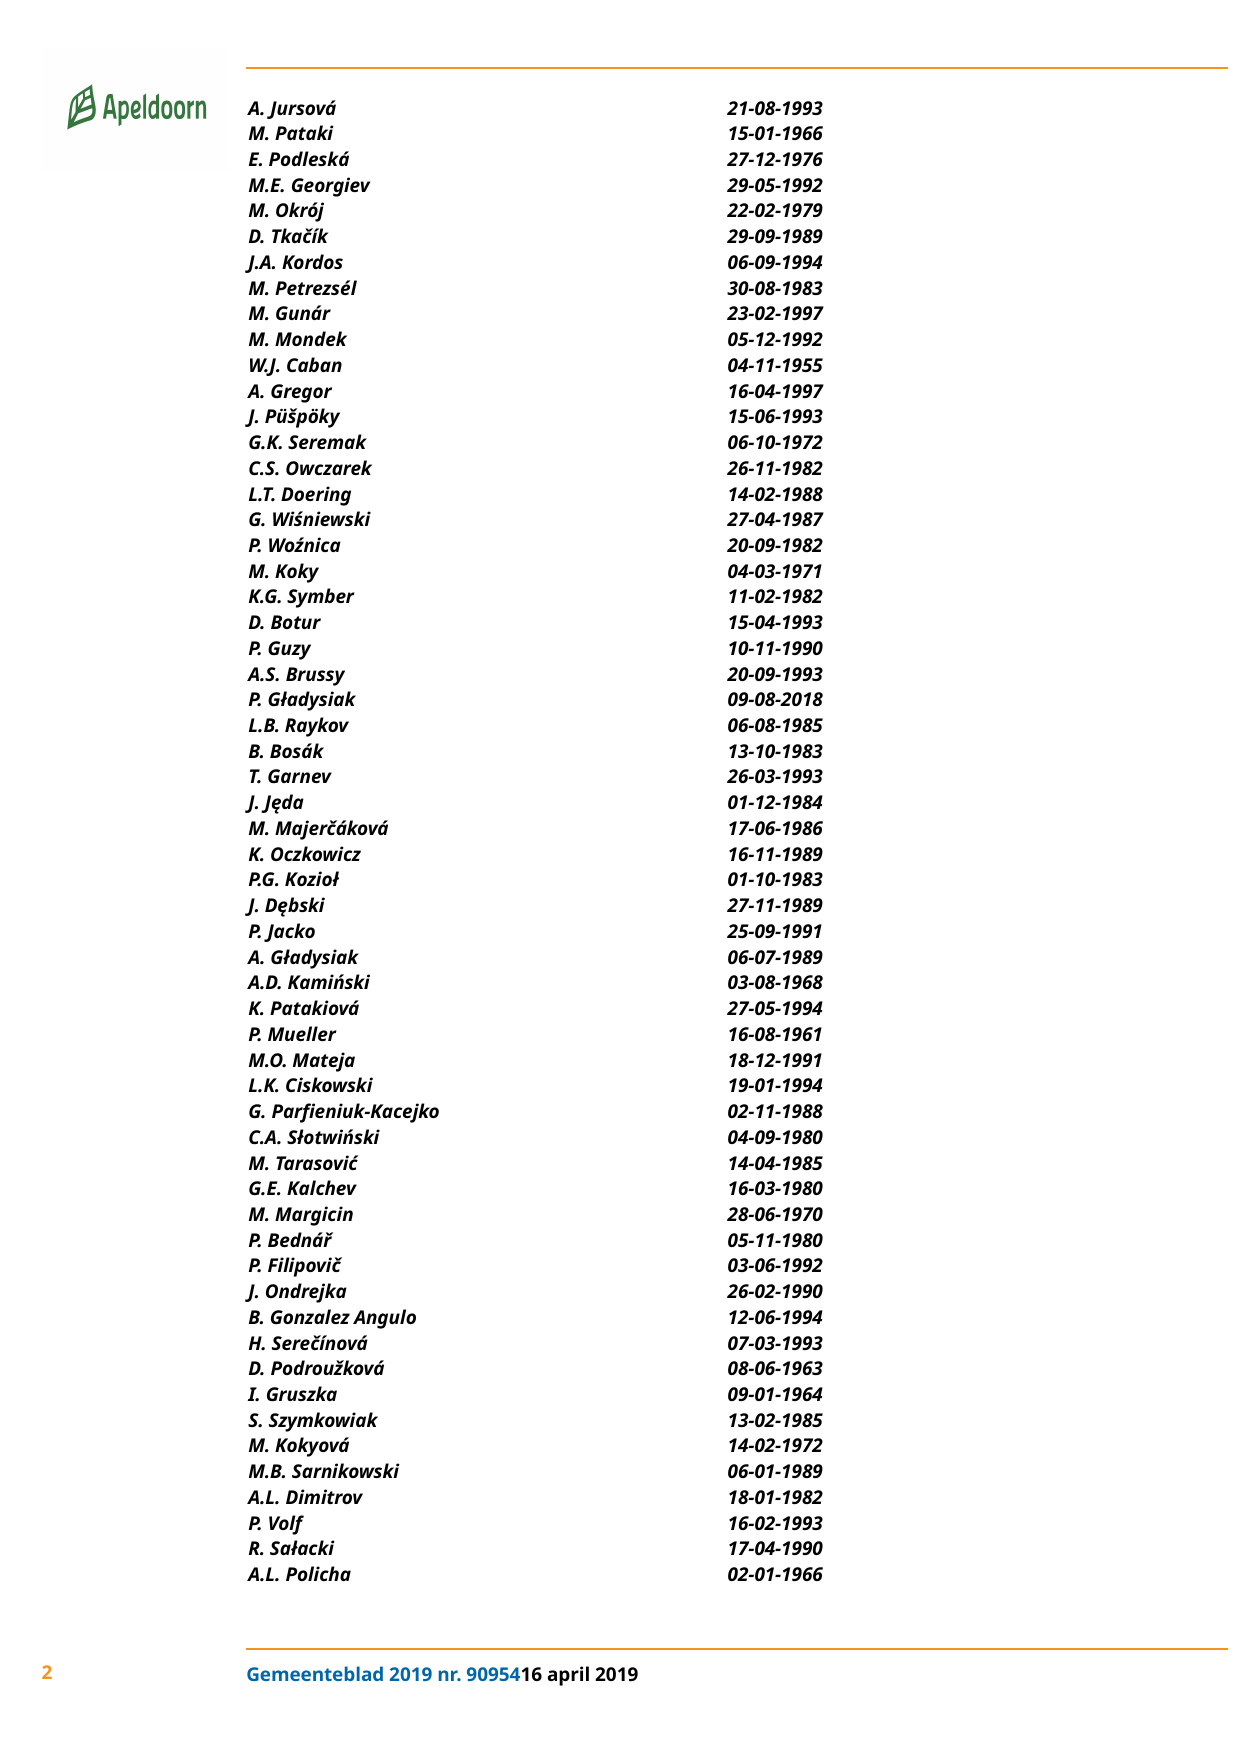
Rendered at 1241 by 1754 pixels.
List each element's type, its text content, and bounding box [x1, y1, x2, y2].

table_cell A.D. Kamiński [248, 970, 727, 995]
table_cell W.J. Caban [248, 352, 727, 378]
table_cell 28-06-1970 [728, 1201, 1152, 1227]
table_cell P. Volf [248, 1510, 727, 1536]
table_cell 18-01-1982 [728, 1484, 1152, 1510]
table_cell 08-06-1963 [728, 1356, 1152, 1381]
table_cell 30-08-1983 [728, 275, 1152, 301]
table_cell 13-02-1985 [728, 1407, 1152, 1433]
table_cell G.E. Kalchev [248, 1175, 727, 1201]
table_cell J. Jęda [248, 790, 727, 815]
table_cell I. Gruszka [248, 1381, 727, 1407]
table_cell G.K. Seremak [248, 429, 727, 455]
table_cell P. Mueller [248, 1021, 727, 1047]
table_cell 18-12-1991 [728, 1047, 1152, 1072]
table_cell P. Bednář [248, 1227, 727, 1253]
table_cell L.K. Ciskowski [248, 1073, 727, 1098]
table_cell J.A. Kordos [248, 249, 727, 275]
table_cell 27-05-1994 [728, 995, 1152, 1021]
table_cell L.T. Doering [248, 481, 727, 506]
table_cell 06-09-1994 [728, 249, 1152, 275]
table_cell P. Guzy [248, 635, 727, 661]
table_cell 29-09-1989 [728, 224, 1152, 249]
table_cell 19-01-1994 [728, 1073, 1152, 1098]
table_cell 23-02-1997 [728, 301, 1152, 326]
table_cell K. Oczkowicz [248, 841, 727, 867]
table_cell M.O. Mateja [248, 1047, 727, 1072]
table_cell 20-09-1982 [728, 532, 1152, 558]
table_cell 21-08-1993 [728, 95, 1152, 121]
table_cell 14-04-1985 [728, 1150, 1152, 1175]
table_cell M.E. Georgiev [248, 172, 727, 198]
table_cell G. Parfieniuk-Kacejko [248, 1098, 727, 1124]
table_cell 04-03-1971 [728, 558, 1152, 584]
table_cell C.S. Owczarek [248, 455, 727, 481]
table_cell P.G. Kozioł [248, 867, 727, 892]
table_cell 01-10-1983 [728, 867, 1152, 892]
table_cell 03-08-1968 [728, 970, 1152, 995]
table_cell 14-02-1972 [728, 1433, 1152, 1458]
table_cell A. Gregor [248, 378, 727, 403]
table_cell A. Jursová [248, 95, 727, 121]
table_cell A.L. Policha [248, 1561, 727, 1587]
table_cell 22-02-1979 [728, 198, 1152, 223]
table_cell M. Margicin [248, 1201, 727, 1227]
table_cell 13-10-1983 [728, 738, 1152, 764]
table_cell D. Botur [248, 609, 727, 635]
table_cell B. Bosák [248, 738, 727, 764]
table_cell C.A. Słotwiński [248, 1124, 727, 1150]
table_cell P. Gładysiak [248, 687, 727, 712]
table_cell 15-06-1993 [728, 404, 1152, 429]
table_cell 15-01-1966 [728, 121, 1152, 146]
table_cell T. Garnev [248, 764, 727, 789]
table_cell M. Kokyová [248, 1433, 727, 1458]
picture [41, 47, 231, 172]
table_cell P. Filipovič [248, 1253, 727, 1278]
table_cell 27-12-1976 [728, 146, 1152, 172]
table_cell 26-02-1990 [728, 1278, 1152, 1304]
table_cell 01-12-1984 [728, 790, 1152, 815]
table_cell L.B. Raykov [248, 712, 727, 738]
table_cell M. Petrezsél [248, 275, 727, 301]
table_cell 16-08-1961 [728, 1021, 1152, 1047]
table_cell 25-09-1991 [728, 918, 1152, 944]
table_cell 06-07-1989 [728, 944, 1152, 969]
table_cell 09-08-2018 [728, 687, 1152, 712]
table_cell 16-02-1993 [728, 1510, 1152, 1536]
table_cell 04-09-1980 [728, 1124, 1152, 1150]
table_cell S. Szymkowiak [248, 1407, 727, 1433]
table_cell 10-11-1990 [728, 635, 1152, 661]
table_cell A.L. Dimitrov [248, 1484, 727, 1510]
table_cell B. Gonzalez Angulo [248, 1304, 727, 1330]
table_cell K.G. Symber [248, 584, 727, 609]
table_cell 04-11-1955 [728, 352, 1152, 378]
table_cell D. Podroužková [248, 1356, 727, 1381]
table_cell 06-01-1989 [728, 1459, 1152, 1484]
table_cell M. Majerčáková [248, 815, 727, 841]
table_cell 02-11-1988 [728, 1098, 1152, 1124]
table_cell M. Mondek [248, 326, 727, 352]
table_cell 07-03-1993 [728, 1330, 1152, 1356]
table_cell M. Gunár [248, 301, 727, 326]
table_cell 27-11-1989 [728, 893, 1152, 918]
table_cell 12-06-1994 [728, 1304, 1152, 1330]
table_cell 03-06-1992 [728, 1253, 1152, 1278]
table_cell D. Tkačík [248, 224, 727, 249]
table_cell 09-01-1964 [728, 1381, 1152, 1407]
table_cell A.S. Brussy [248, 661, 727, 687]
table_cell K. Patakiová [248, 995, 727, 1021]
table_cell J. Püšpöky [248, 404, 727, 429]
table_cell M. Tarasović [248, 1150, 727, 1175]
table_cell 05-12-1992 [728, 326, 1152, 352]
table_cell M. Koky [248, 558, 727, 584]
table_cell 20-09-1993 [728, 661, 1152, 687]
table_cell R. Sałacki [248, 1536, 727, 1561]
table_cell 29-05-1992 [728, 172, 1152, 198]
table_cell 16-11-1989 [728, 841, 1152, 867]
table_cell M. Okrój [248, 198, 727, 223]
table_cell P. Jacko [248, 918, 727, 944]
table_cell 16-03-1980 [728, 1175, 1152, 1201]
table_cell 06-10-1972 [728, 429, 1152, 455]
table_cell 26-03-1993 [728, 764, 1152, 789]
table_cell 27-04-1987 [728, 506, 1152, 532]
table_cell 14-02-1988 [728, 481, 1152, 506]
table_cell M.B. Sarnikowski [248, 1459, 727, 1484]
table_cell M. Pataki [248, 121, 727, 146]
table_cell J. Ondrejka [248, 1278, 727, 1304]
table_cell 06-08-1985 [728, 712, 1152, 738]
table_cell A. Gładysiak [248, 944, 727, 969]
table_cell G. Wiśniewski [248, 506, 727, 532]
table_cell 26-11-1982 [728, 455, 1152, 481]
table_cell P. Woźnica [248, 532, 727, 558]
table_cell 16-04-1997 [728, 378, 1152, 403]
table_cell 11-02-1982 [728, 584, 1152, 609]
table_cell 02-01-1966 [728, 1561, 1152, 1587]
table_cell E. Podleská [248, 146, 727, 172]
table_cell 17-06-1986 [728, 815, 1152, 841]
table_cell H. Serečínová [248, 1330, 727, 1356]
table_cell 17-04-1990 [728, 1536, 1152, 1561]
table_cell 15-04-1993 [728, 609, 1152, 635]
table_cell J. Dębski [248, 893, 727, 918]
table_cell 05-11-1980 [728, 1227, 1152, 1253]
